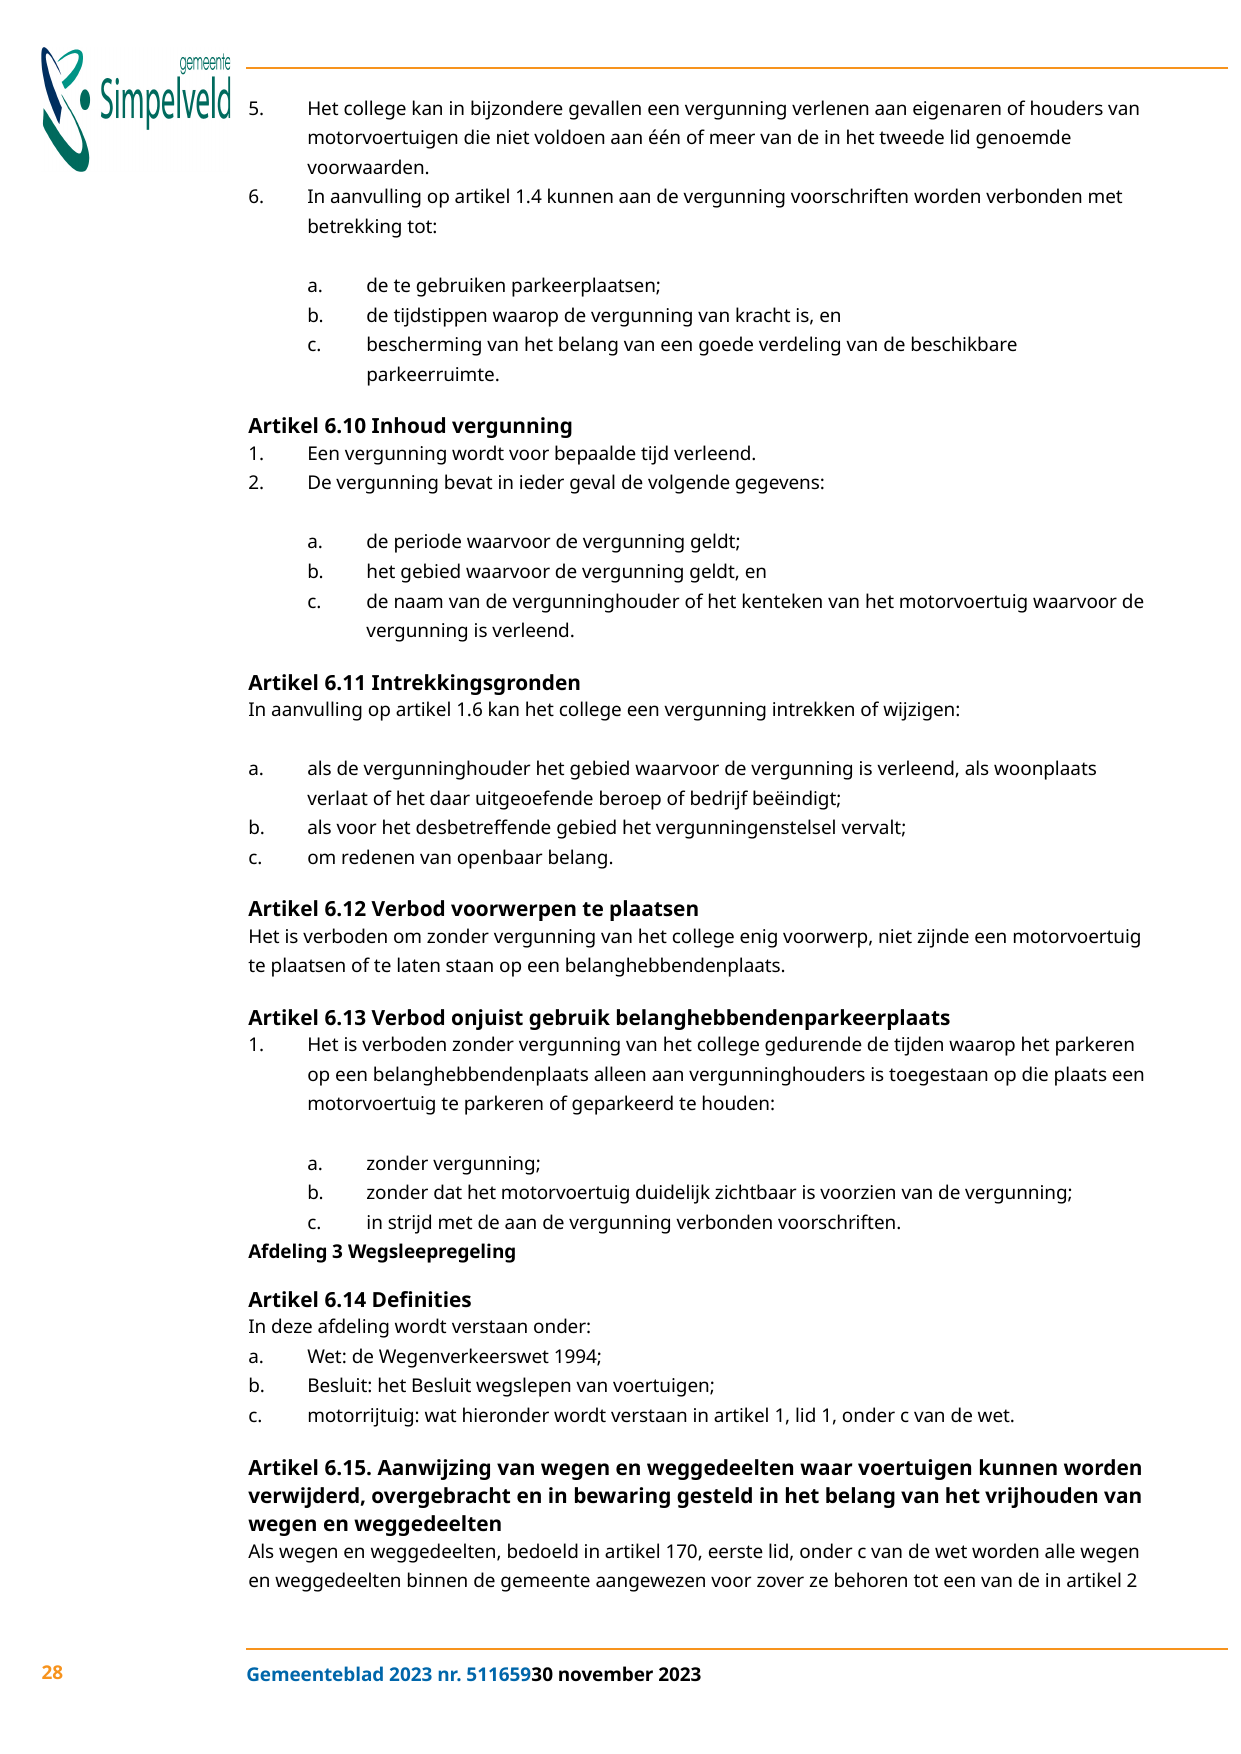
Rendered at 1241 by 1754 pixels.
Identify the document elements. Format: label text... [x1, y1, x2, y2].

text Artikel 6.10 Inhoud vergunning [248, 411, 1152, 440]
list als voor het desbetreffende gebied het vergunningenstelsel vervalt; [248, 814, 1152, 840]
text Artikel 6.15. Aanwijzing van wegen en weggedeelten waar voertuigen kunnen worden verwijderd, overgebracht en in bewaring gesteld in het belang van het vrijhouden van wegen en weggedeelten [248, 1453, 1152, 1538]
list Het is verboden zonder vergunning van het college gedurende de tijden waarop het parkeren op een belanghebbendenplaats alleen aan vergunninghouders is toegestaan op die plaats een motorvoertuig te parkeren of geparkeerd te houden: [248, 1031, 1152, 1116]
list Het college kan in bijzondere gevallen een vergunning verlenen aan eigenaren of houders van motorvoertuigen die niet voldoen aan één of meer van de in het tweede lid genoemde voorwaarden. [248, 95, 1152, 180]
list in strijd met de aan de vergunning verbonden voorschriften. [307, 1209, 1152, 1235]
list De vergunning bevat in ieder geval de volgende gegevens: [248, 469, 1152, 495]
list de periode waarvoor de vergunning geldt; [307, 529, 1152, 554]
list zonder vergunning; [307, 1150, 1152, 1176]
list de naam van de vergunninghouder of het kenteken van het motorvoertuig waarvoor de vergunning is verleend. [307, 588, 1152, 643]
list In aanvulling op artikel 1.4 kunnen aan de vergunning voorschriften worden verbonden met betrekking tot: [248, 183, 1152, 239]
list de tijdstippen waarop de vergunning van kracht is, en [307, 302, 1152, 328]
text Artikel 6.11 Intrekkingsgronden [248, 668, 1152, 696]
list als de vergunninghouder het gebied waarvoor de vergunning is verleend, als woonplaats verlaat of het daar uitgeoefende beroep of bedrijf beëindigt; [248, 755, 1152, 811]
list Wet: de Wegenverkeerswet 1994; [248, 1343, 1152, 1369]
text Artikel 6.14 Definities [248, 1285, 1152, 1313]
picture [41, 47, 231, 172]
text Het is verboden om zonder vergunning van het college enig voorwerp, niet zijnde een motorvoertuig te plaatsen of te laten staan op een belanghebbendenplaats. [248, 923, 1152, 978]
text Artikel 6.12 Verbod voorwerpen te plaatsen [248, 894, 1152, 923]
text Als wegen en weggedeelten, bedoeld in artikel 170, eerste lid, onder c van de wet worden alle wegen en weggedeelten binnen de gemeente aangewezen voor zover ze behoren tot een van de in artikel 2 [248, 1538, 1152, 1593]
text Afdeling 3 Wegsleepregeling [248, 1238, 1152, 1264]
text In deze afdeling wordt verstaan onder: [248, 1313, 1152, 1339]
list bescherming van het belang van een goede verdeling van de beschikbare parkeerruimte. [307, 331, 1152, 387]
list het gebied waarvoor de vergunning geldt, en [307, 558, 1152, 584]
list zonder dat het motorvoertuig duidelijk zichtbaar is voorzien van de vergunning; [307, 1179, 1152, 1205]
list om redenen van openbaar belang. [248, 844, 1152, 870]
text In aanvulling op artikel 1.6 kan het college een vergunning intrekken of wijzigen: [248, 696, 1152, 722]
list de te gebruiken parkeerplaatsen; [307, 272, 1152, 298]
list Een vergunning wordt voor bepaalde tijd verleend. [248, 440, 1152, 466]
text Artikel 6.13 Verbod onjuist gebruik belanghebbendenparkeerplaats [248, 1003, 1152, 1031]
list Besluit: het Besluit wegslepen van voertuigen; [248, 1373, 1152, 1398]
list motorrijtuig: wat hieronder wordt verstaan in artikel 1, lid 1, onder c van de wet. [248, 1402, 1152, 1428]
